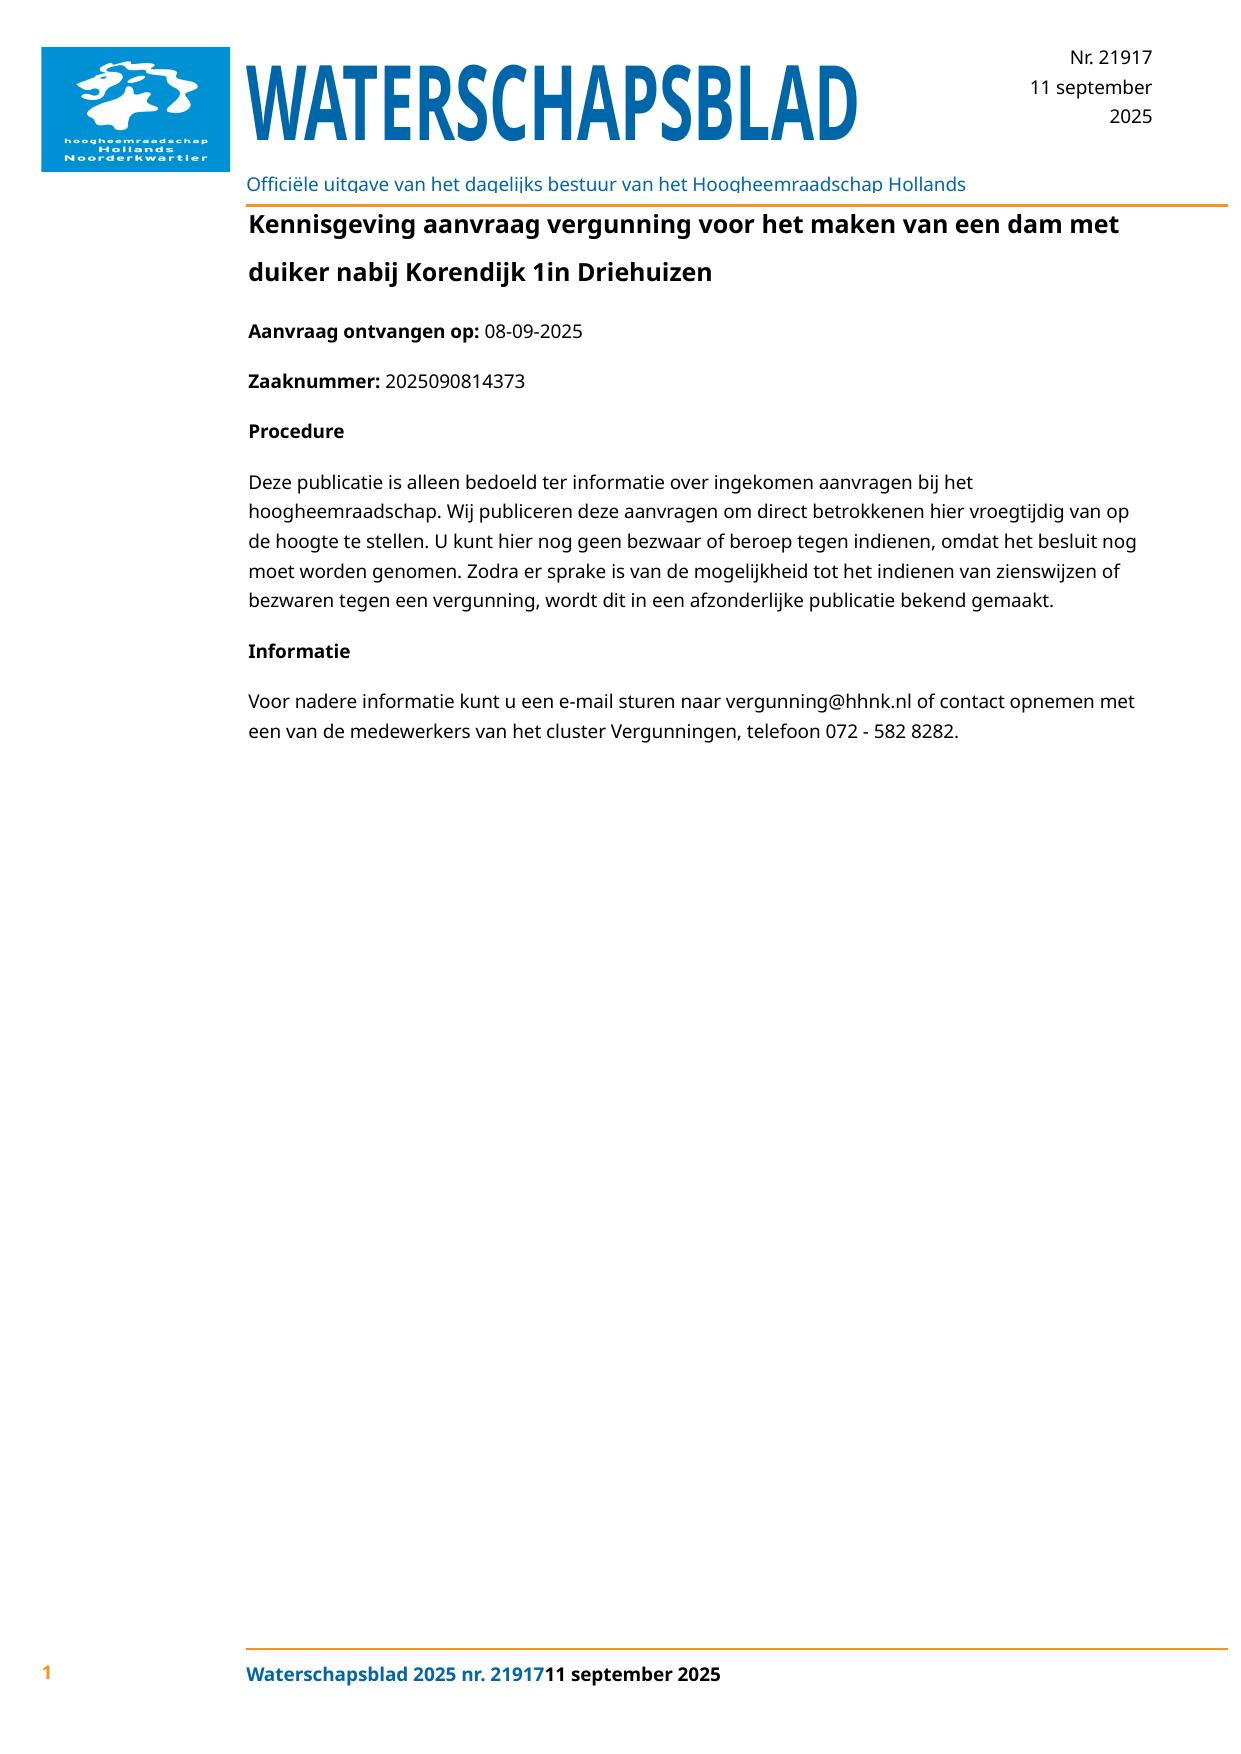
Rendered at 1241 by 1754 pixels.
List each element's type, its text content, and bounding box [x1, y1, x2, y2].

text Kennisgeving aanvraag vergunning voor het maken van een dam met duiker nabij Korendijk 1in Driehuizen [248, 207, 1152, 288]
text Informatie [248, 638, 1152, 664]
picture [118, 62, 197, 112]
text Procedure [248, 419, 1152, 444]
picture [129, 76, 144, 82]
text Deze publicatie is alleen bedoeld ter informatie over ingekomen aanvragen bij het hoogheemraadschap. Wij publiceren deze aanvragen om direct betrokkenen hier vroegtijdig van op de hoogte te stellen. U kunt hier nog geen bezwaar of beroep tegen indienen, omdat het besluit nog moet worden genomen. Zodra er sprake is van de mogelijkheid tot het indienen van zienswijzen of bezwaren tegen een vergunning, wordt dit in een afzonderlijke publicatie bekend gemaakt. [248, 469, 1152, 613]
text Zaaknummer: 2025090814373 [248, 368, 1152, 394]
text Voor nadere informatie kunt u een e-mail sturen naar vergunning@hhnk.nl of contact opnemen met een van de medewerkers van het cluster Vergunningen, telefoon 072 - 582 8282. [248, 688, 1152, 744]
picture [78, 64, 122, 99]
picture [88, 87, 157, 130]
text Aanvraag ontvangen op: 08-09-2025 [248, 318, 1152, 344]
